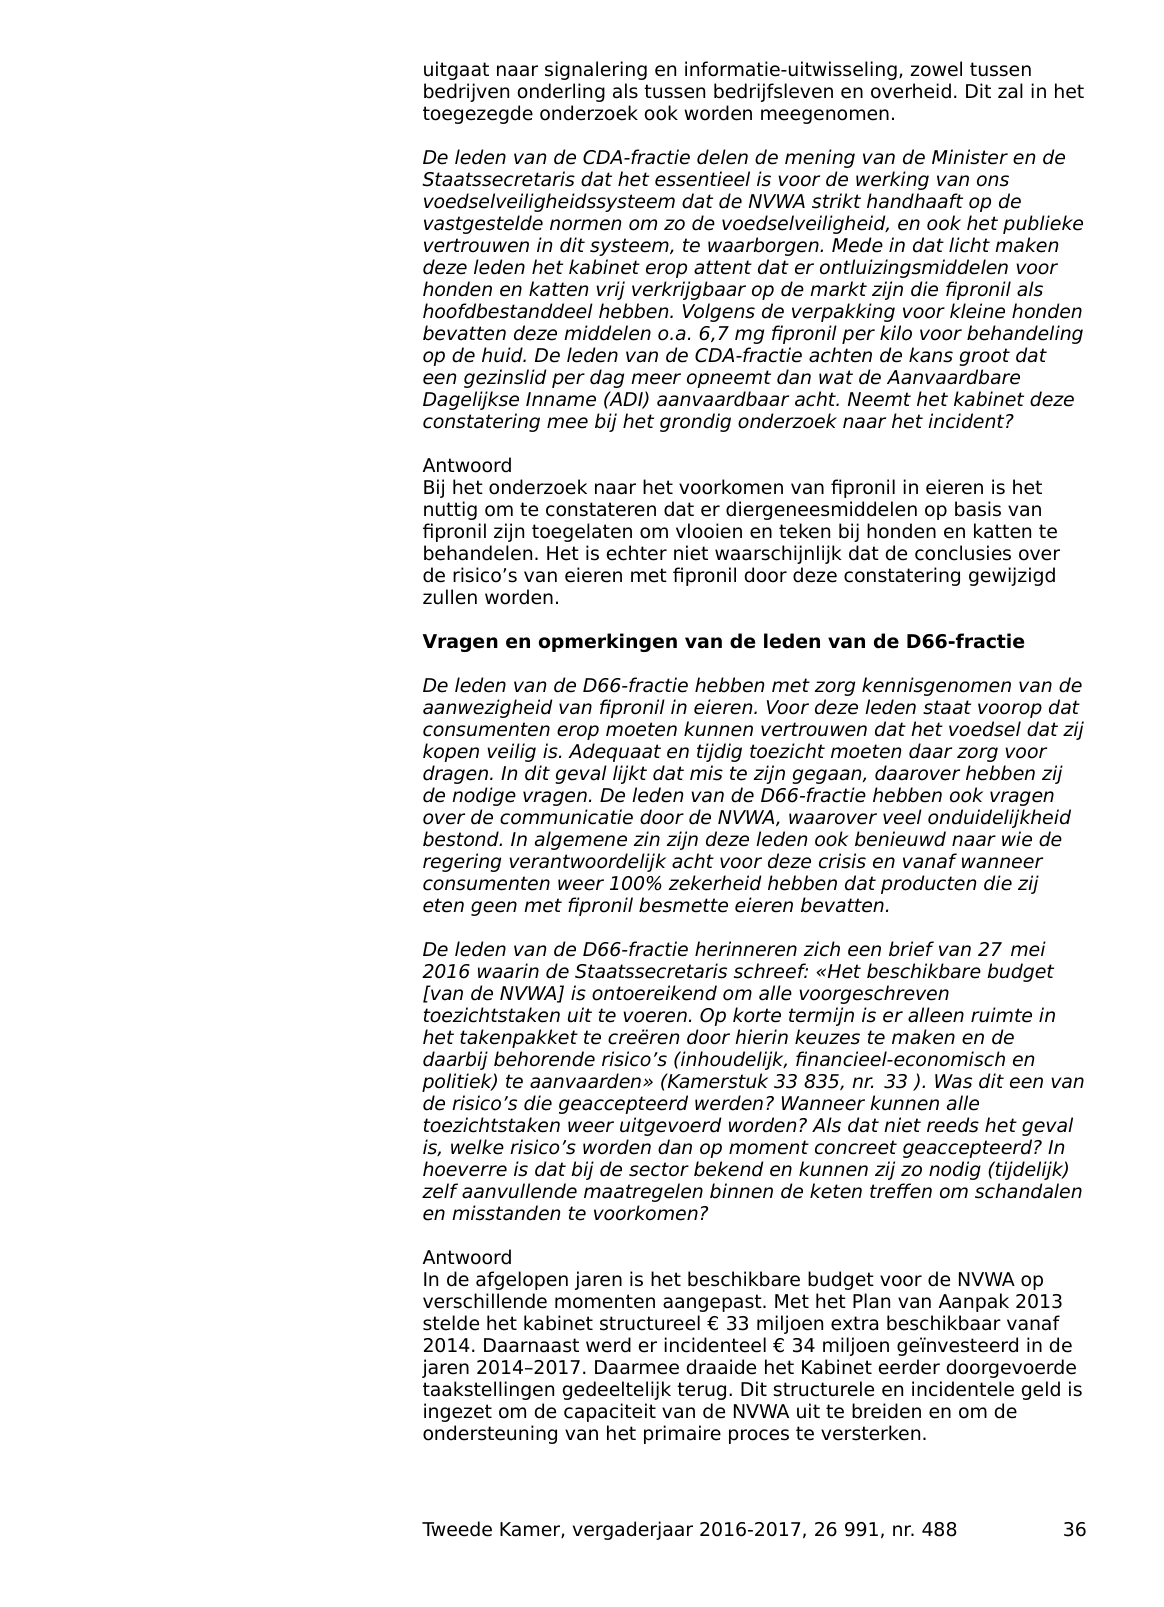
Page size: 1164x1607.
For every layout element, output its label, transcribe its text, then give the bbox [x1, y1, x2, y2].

text De leden van de CDA-fractie delen de mening van de Minister en de Staatssecretaris dat het essentieel is voor de werking van ons voedselveiligheidssysteem dat de NVWA strikt handhaaft op de vastgestelde normen om zo de voedselveiligheid, en ook het publieke vertrouwen in dit systeem, te waarborgen. Mede in dat licht maken deze leden het kabinet erop attent dat er ontluizingsmiddelen voor honden en katten vrij verkrijgbaar op de markt zijn die fipronil als hoofdbestanddeel hebben. Volgens de verpakking voor kleine honden bevatten deze middelen o.a. 6,7 mg fipronil per kilo voor behandeling op de huid. De leden van de CDA-fractie achten de kans groot dat een gezinslid per dag meer opneemt dan wat de Aanvaardbare Dagelijkse Inname (ADI) aanvaardbaar acht. Neemt het kabinet deze constatering mee bij het grondig onderzoek naar het incident? [422, 147, 1087, 433]
text uitgaat naar signalering en informatie-uitwisseling, zowel tussen bedrijven onderling als tussen bedrijfsleven en overheid. Dit zal in het toegezegde onderzoek ook worden meegenomen. [422, 59, 1087, 125]
text In de afgelopen jaren is het beschikbare budget voor de NVWA op verschillende momenten aangepast. Met het Plan van Aanpak 2013 stelde het kabinet structureel € 33 miljoen extra beschikbaar vanaf 2014. Daarnaast werd er incidenteel € 34 miljoen geïnvesteerd in de jaren 2014–2017. Daarmee draaide het Kabinet eerder doorgevoerde taakstellingen gedeeltelijk terug. Dit structurele en incidentele geld is ingezet om de capaciteit van de NVWA uit te breiden en om de ondersteuning van het primaire proces te versterken. [422, 1269, 1087, 1445]
text De leden van de D66-fractie herinneren zich een brief van 27 mei 2016 waarin de Staatssecretaris schreef: «Het beschikbare budget [van de NVWA] is ontoereikend om alle voorgeschreven toezichtstaken uit te voeren. Op korte termijn is er alleen ruimte in het takenpakket te creëren door hierin keuzes te maken en de daarbij behorende risico’s (inhoudelijk, financieel-economisch en politiek) te aanvaarden» (Kamerstuk 33 835, nr. 33 ). Was dit een van de risico’s die geaccepteerd werden? Wanneer kunnen alle toezichtstaken weer uitgevoerd worden? Als dat niet reeds het geval is, welke risico’s worden dan op moment concreet geaccepteerd? In hoeverre is dat bij de sector bekend en kunnen zij zo nodig (tijdelijk) zelf aanvullende maatregelen binnen de keten treffen om schandalen en misstanden te voorkomen? [422, 939, 1087, 1225]
text Antwoord [422, 1247, 1087, 1269]
text Bij het onderzoek naar het voorkomen van fipronil in eieren is het nuttig om te constateren dat er diergeneesmiddelen op basis van fipronil zijn toegelaten om vlooien en teken bij honden en katten te behandelen. Het is echter niet waarschijnlijk dat de conclusies over de risico’s van eieren met fipronil door deze constatering gewijzigd zullen worden. [422, 477, 1087, 609]
subtitle Vragen en opmerkingen van de leden van de D66-fractie [422, 631, 1087, 653]
text De leden van de D66-fractie hebben met zorg kennisgenomen van de aanwezigheid van fipronil in eieren. Voor deze leden staat voorop dat consumenten erop moeten kunnen vertrouwen dat het voedsel dat zij kopen veilig is. Adequaat en tijdig toezicht moeten daar zorg voor dragen. In dit geval lijkt dat mis te zijn gegaan, daarover hebben zij de nodige vragen. De leden van de D66-fractie hebben ook vragen over de communicatie door de NVWA, waarover veel onduidelijkheid bestond. In algemene zin zijn deze leden ook benieuwd naar wie de regering verantwoordelijk acht voor deze crisis en vanaf wanneer consumenten weer 100% zekerheid hebben dat producten die zij eten geen met fipronil besmette eieren bevatten. [422, 675, 1087, 917]
text Antwoord [422, 455, 1087, 477]
